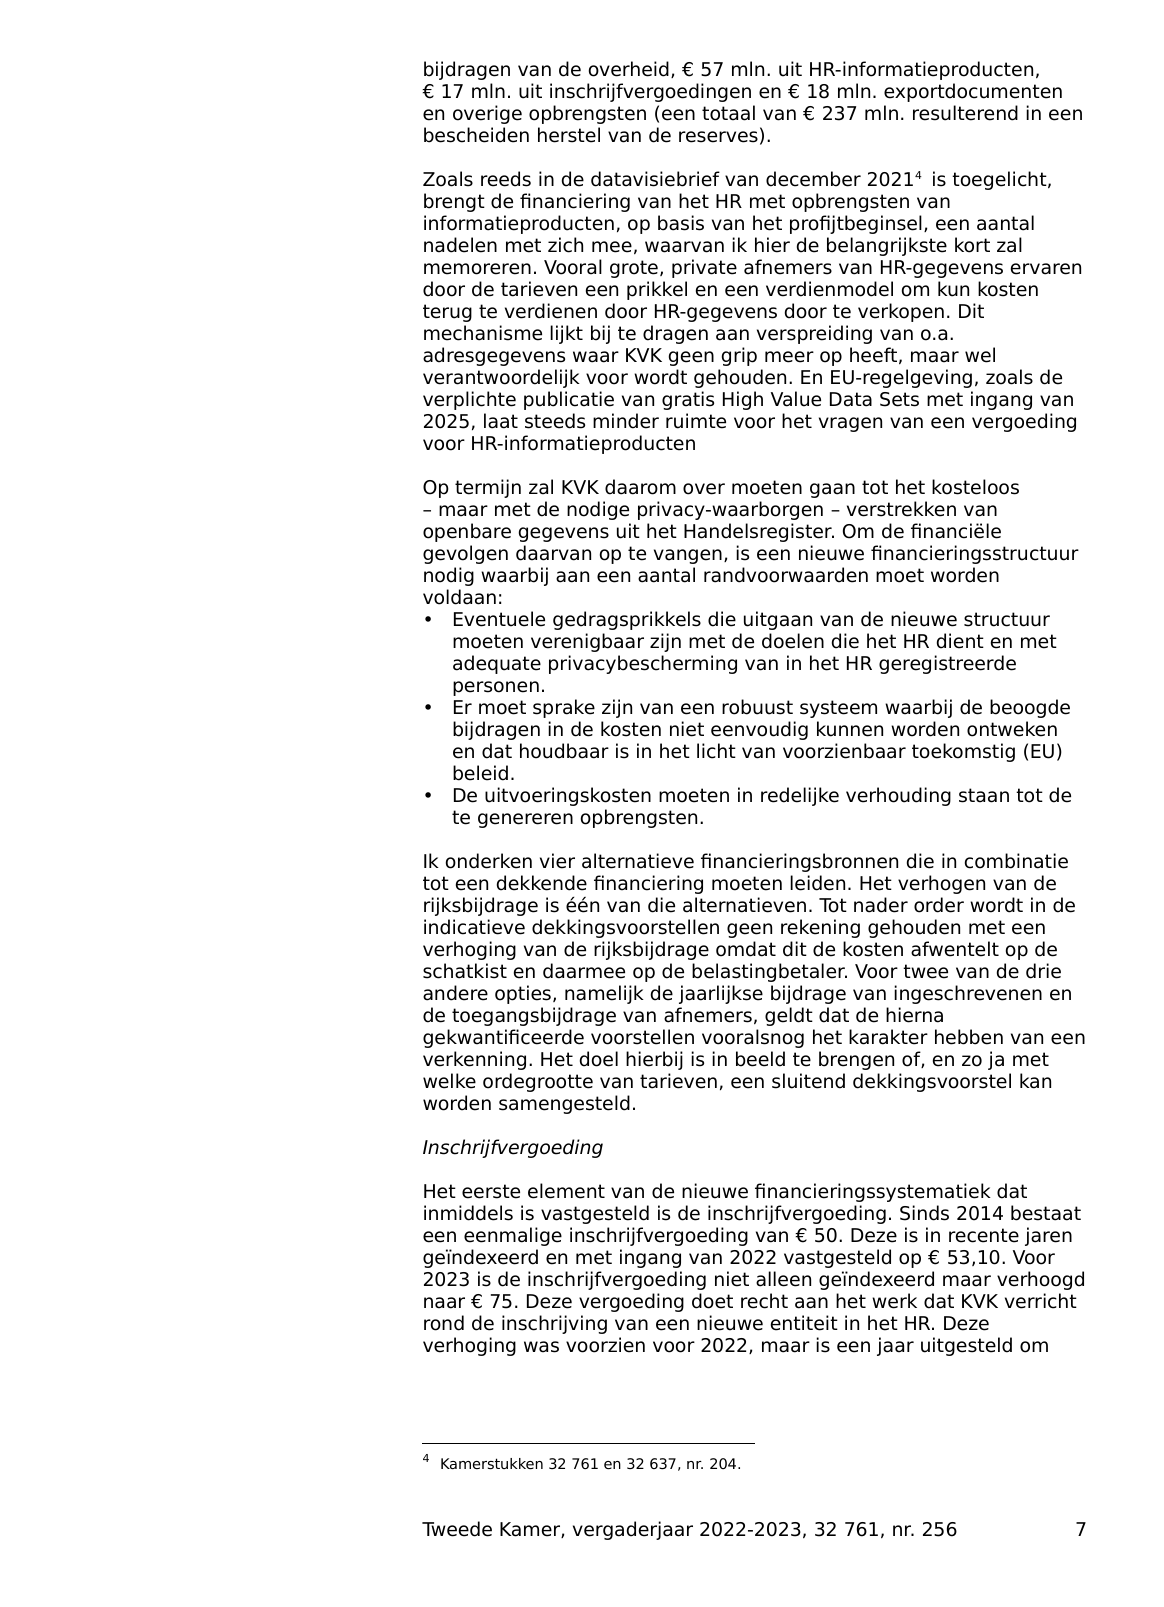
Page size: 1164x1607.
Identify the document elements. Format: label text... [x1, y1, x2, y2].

subtitle Inschrijfvergoeding [422, 1137, 1087, 1159]
text Op termijn zal KVK daarom over moeten gaan tot het kosteloos – maar met de nodige privacy-waarborgen – verstrekken van openbare gegevens uit het Handelsregister. Om de financiële gevolgen daarvan op te vangen, is een nieuwe financieringsstructuur nodig waarbij aan een aantal randvoorwaarden moet worden voldaan: [422, 477, 1087, 609]
text • Er moet sprake zijn van een robuust systeem waarbij de beoogde bijdragen in de kosten niet eenvoudig kunnen worden ontweken en dat houdbaar is in het licht van voorzienbaar toekomstig (EU) beleid. [422, 697, 1087, 785]
text Zoals reeds in de datavisiebrief van december 2021 is toegelicht, brengt de financiering van het HR met opbrengsten van informatieproducten, op basis van het profijtbeginsel, een aantal nadelen met zich mee, waarvan ik hier de belangrijkste kort zal memoreren. Vooral grote, private afnemers van HR-gegevens ervaren door de tarieven een prikkel en een verdienmodel om kun kosten terug te verdienen door HR-gegevens door te verkopen. Dit mechanisme lijkt bij te dragen aan verspreiding van o.a. adresgegevens waar KVK geen grip meer op heeft, maar wel verantwoordelijk voor wordt gehouden. En EU-regelgeving, zoals de verplichte publicatie van gratis High Value Data Sets met ingang van 2025, laat steeds minder ruimte voor het vragen van een vergoeding voor HR-informatieproducten [422, 169, 1087, 455]
text bijdragen van de overheid, € 57 mln. uit HR-informatieproducten, € 17 mln. uit inschrijfvergoedingen en € 18 mln. exportdocumenten en overige opbrengsten (een totaal van € 237 mln. resulterend in een bescheiden herstel van de reserves). [422, 59, 1087, 147]
text Ik onderken vier alternatieve financieringsbronnen die in combinatie tot een dekkende financiering moeten leiden. Het verhogen van de rijksbijdrage is één van die alternatieven. Tot nader order wordt in de indicatieve dekkingsvoorstellen geen rekening gehouden met een verhoging van de rijksbijdrage omdat dit de kosten afwentelt op de schatkist en daarmee op de belastingbetaler. Voor twee van de drie andere opties, namelijk de jaarlijkse bijdrage van ingeschrevenen en de toegangsbijdrage van afnemers, geldt dat de hierna gekwantificeerde voorstellen vooralsnog het karakter hebben van een verkenning. Het doel hierbij is in beeld te brengen of, en zo ja met welke ordegrootte van tarieven, een sluitend dekkingsvoorstel kan worden samengesteld. [422, 851, 1087, 1115]
text • Eventuele gedragsprikkels die uitgaan van de nieuwe structuur moeten verenigbaar zijn met de doelen die het HR dient en met adequate privacybescherming van in het HR geregistreerde personen. [422, 609, 1087, 697]
text Het eerste element van de nieuwe financieringssystematiek dat inmiddels is vastgesteld is de inschrijfvergoeding. Sinds 2014 bestaat een eenmalige inschrijfvergoeding van € 50. Deze is in recente jaren geïndexeerd en met ingang van 2022 vastgesteld op € 53,10. Voor 2023 is de inschrijfvergoeding niet alleen geïndexeerd maar verhoogd naar € 75. Deze vergoeding doet recht aan het werk dat KVK verricht rond de inschrijving van een nieuwe entiteit in het HR. Deze verhoging was voorzien voor 2022, maar is een jaar uitgesteld om [422, 1181, 1087, 1357]
text • De uitvoeringskosten moeten in redelijke verhouding staan tot de te genereren opbrengsten. [422, 785, 1087, 829]
text Kamerstukken 32 761 en 32 637, nr. 204. [422, 1452, 1087, 1474]
